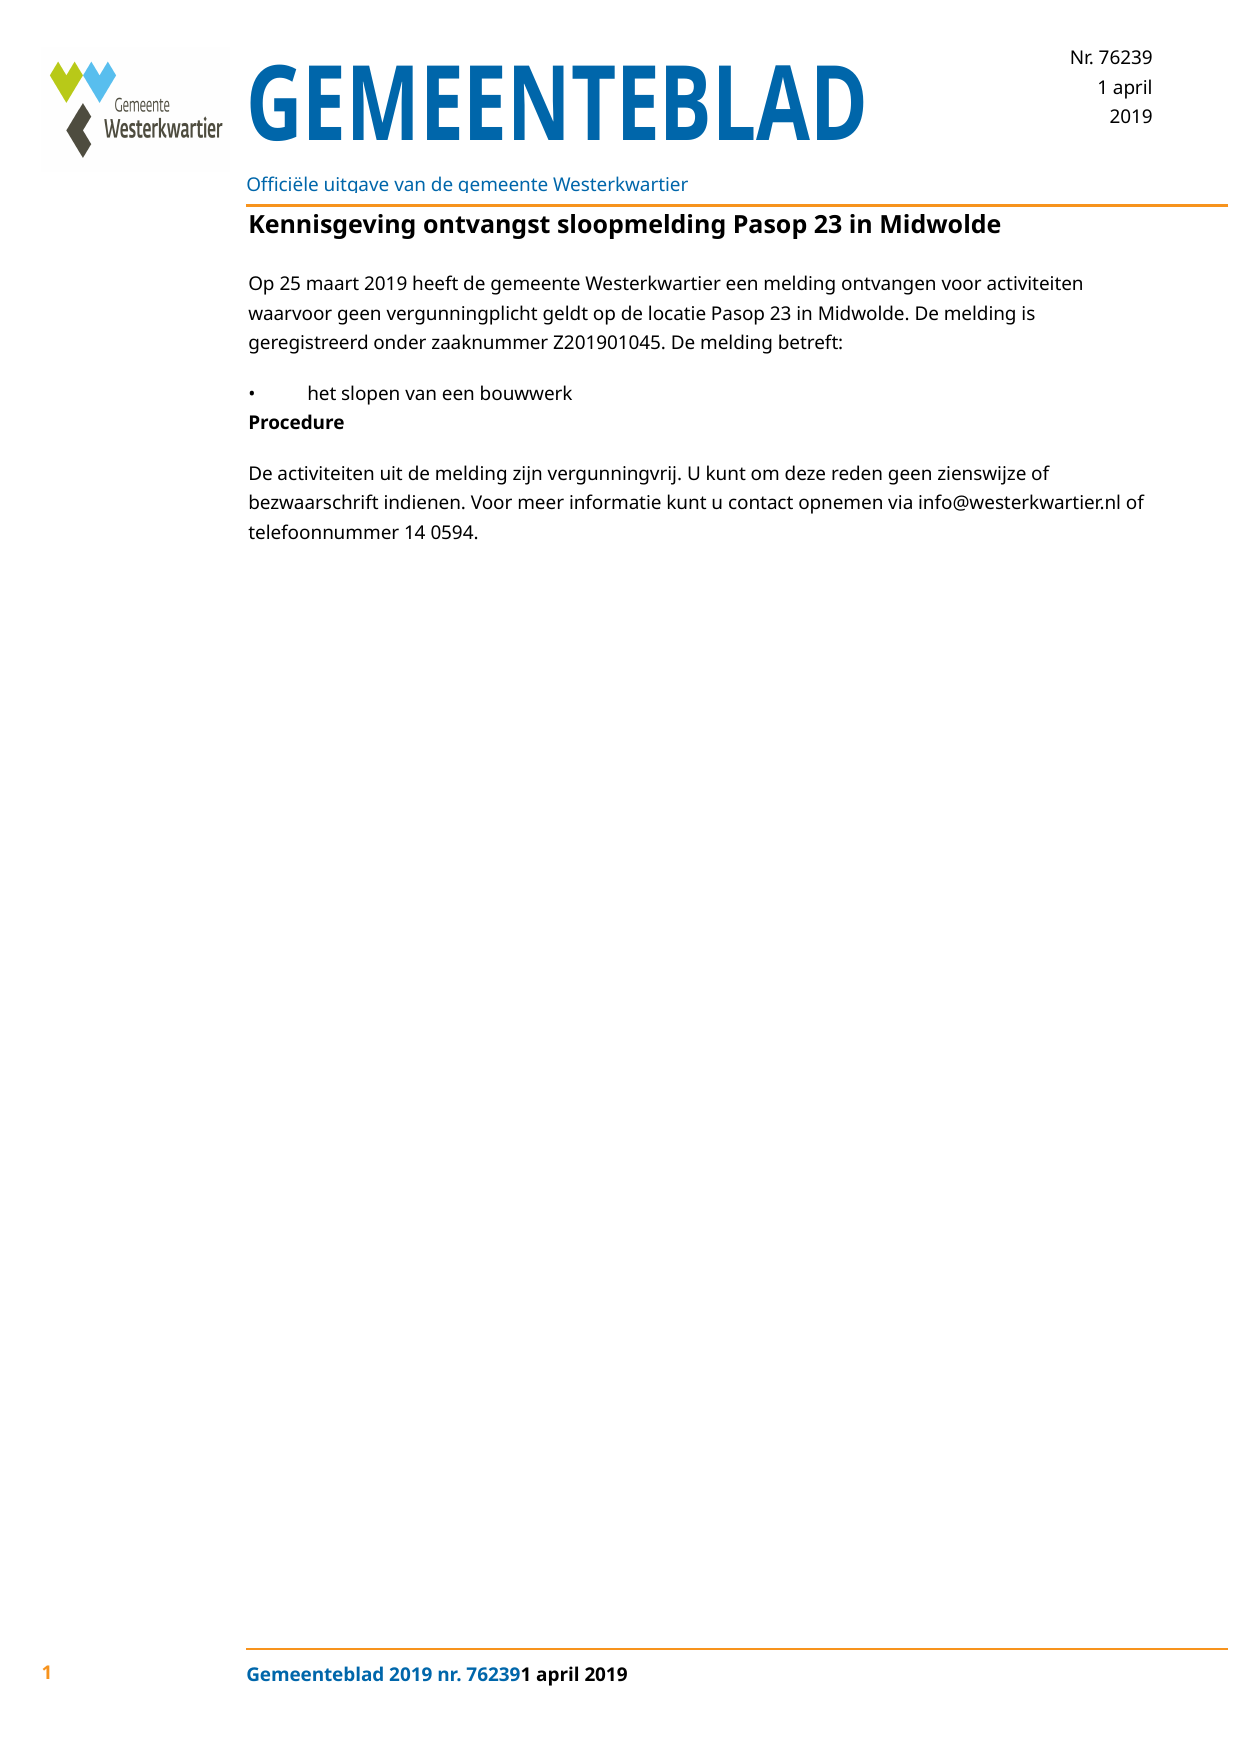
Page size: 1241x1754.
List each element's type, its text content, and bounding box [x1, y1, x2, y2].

list het slopen van een bouwwerk [248, 380, 1152, 406]
text Procedure [248, 409, 1152, 435]
picture [41, 47, 231, 172]
text Kennisgeving ontvangst sloopmelding Pasop 23 in Midwolde [248, 207, 1152, 241]
text Op 25 maart 2019 heeft de gemeente Westerkwartier een melding ontvangen voor activiteiten waarvoor geen vergunningplicht geldt op de locatie Pasop 23 in Midwolde. De melding is geregistreerd onder zaaknummer Z201901045. De melding betreft: [248, 270, 1152, 355]
text De activiteiten uit de melding zijn vergunningvrij. U kunt om deze reden geen zienswijze of bezwaarschrift indienen. Voor meer informatie kunt u contact opnemen via info@westerkwartier.nl of telefoonnummer 14 0594. [248, 460, 1152, 545]
